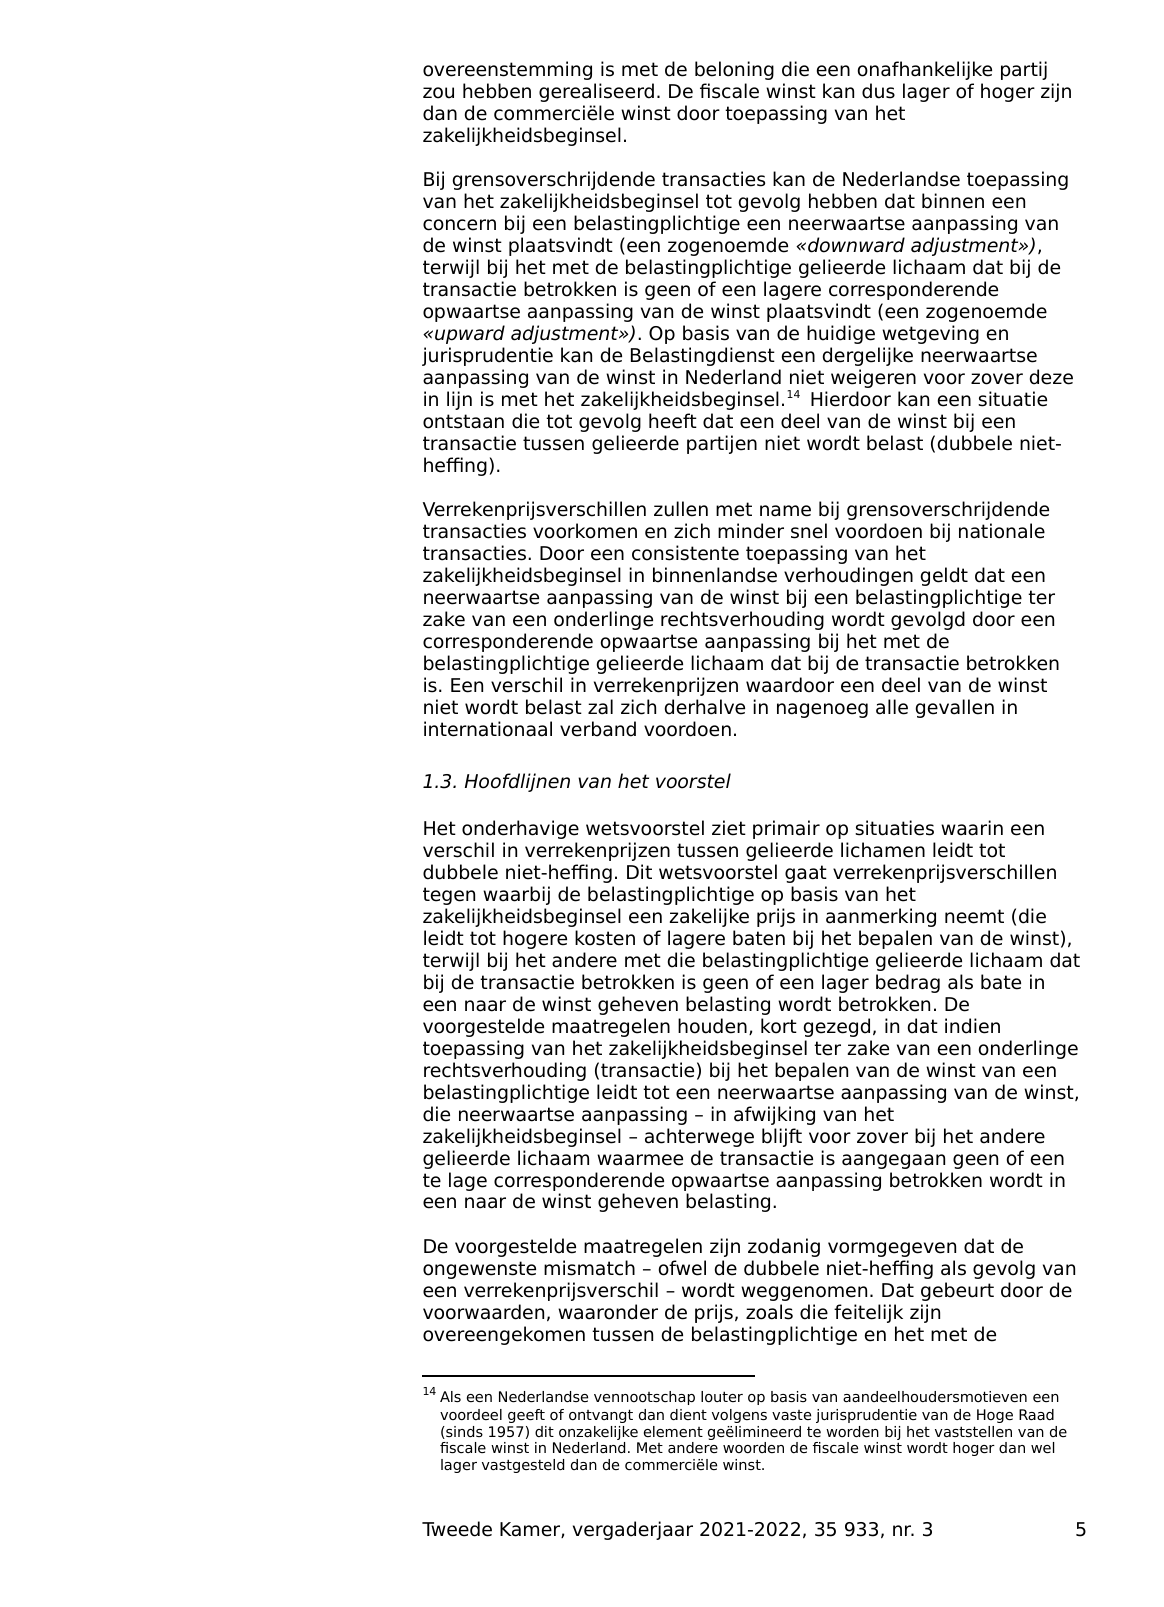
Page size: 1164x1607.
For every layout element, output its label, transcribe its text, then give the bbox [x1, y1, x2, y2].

text De voorgestelde maatregelen zijn zodanig vormgegeven dat de ongewenste mismatch – ofwel de dubbele niet-heffing als gevolg van een verrekenprijsverschil – wordt weggenomen. Dat gebeurt door de voorwaarden, waaronder de prijs, zoals die feitelijk zijn overeengekomen tussen de belastingplichtige en het met de [422, 1236, 1087, 1346]
text Het onderhavige wetsvoorstel ziet primair op situaties waarin een verschil in verrekenprijzen tussen gelieerde lichamen leidt tot dubbele niet-heffing. Dit wetsvoorstel gaat verrekenprijsverschillen tegen waarbij de belastingplichtige op basis van het zakelijkheidsbeginsel een zakelijke prijs in aanmerking neemt (die leidt tot hogere kosten of lagere baten bij het bepalen van de winst), terwijl bij het andere met die belastingplichtige gelieerde lichaam dat bij de transactie betrokken is geen of een lager bedrag als bate in een naar de winst geheven belasting wordt betrokken. De voorgestelde maatregelen houden, kort gezegd, in dat indien toepassing van het zakelijkheidsbeginsel ter zake van een onderlinge rechtsverhouding (transactie) bij het bepalen van de winst van een belastingplichtige leidt tot een neerwaartse aanpassing van de winst, die neerwaartse aanpassing – in afwijking van het zakelijkheidsbeginsel – achterwege blijft voor zover bij het andere gelieerde lichaam waarmee de transactie is aangegaan geen of een te lage corresponderende opwaartse aanpassing betrokken wordt in een naar de winst geheven belasting. [422, 818, 1087, 1213]
text Als een Nederlandse vennootschap louter op basis van aandeelhoudersmotieven een voordeel geeft of ontvangt dan dient volgens vaste jurisprudentie van de Hoge Raad (sinds 1957) dit onzakelijke element geëlimineerd te worden bij het vaststellen van de fiscale winst in Nederland. Met andere woorden de fiscale winst wordt hoger dan wel lager vastgesteld dan de commerciële winst. [422, 1385, 1087, 1474]
subtitle 1.3. Hoofdlijnen van het voorstel [422, 771, 1087, 793]
text Verrekenprijsverschillen zullen met name bij grensoverschrijdende transacties voorkomen en zich minder snel voordoen bij nationale transacties. Door een consistente toepassing van het zakelijkheidsbeginsel in binnenlandse verhoudingen geldt dat een neerwaartse aanpassing van de winst bij een belastingplichtige ter zake van een onderlinge rechtsverhouding wordt gevolgd door een corresponderende opwaartse aanpassing bij het met de belastingplichtige gelieerde lichaam dat bij de transactie betrokken is. Een verschil in verrekenprijzen waardoor een deel van de winst niet wordt belast zal zich derhalve in nagenoeg alle gevallen in internationaal verband voordoen. [422, 499, 1087, 741]
text overeenstemming is met de beloning die een onafhankelijke partij zou hebben gerealiseerd. De fiscale winst kan dus lager of hoger zijn dan de commerciële winst door toepassing van het zakelijkheidsbeginsel. [422, 59, 1087, 147]
text Bij grensoverschrijdende transacties kan de Nederlandse toepassing van het zakelijkheidsbeginsel tot gevolg hebben dat binnen een concern bij een belastingplichtige een neerwaartse aanpassing van de winst plaatsvindt (een zogenoemde «downward adjustment»), terwijl bij het met de belastingplichtige gelieerde lichaam dat bij de transactie betrokken is geen of een lagere corresponderende opwaartse aanpassing van de winst plaatsvindt (een zogenoemde «upward adjustment»). Op basis van de huidige wetgeving en jurisprudentie kan de Belastingdienst een dergelijke neerwaartse aanpassing van de winst in Nederland niet weigeren voor zover deze in lijn is met het zakelijkheidsbeginsel. Hierdoor kan een situatie ontstaan die tot gevolg heeft dat een deel van de winst bij een transactie tussen gelieerde partijen niet wordt belast (dubbele niet-heffing). [422, 169, 1087, 477]
